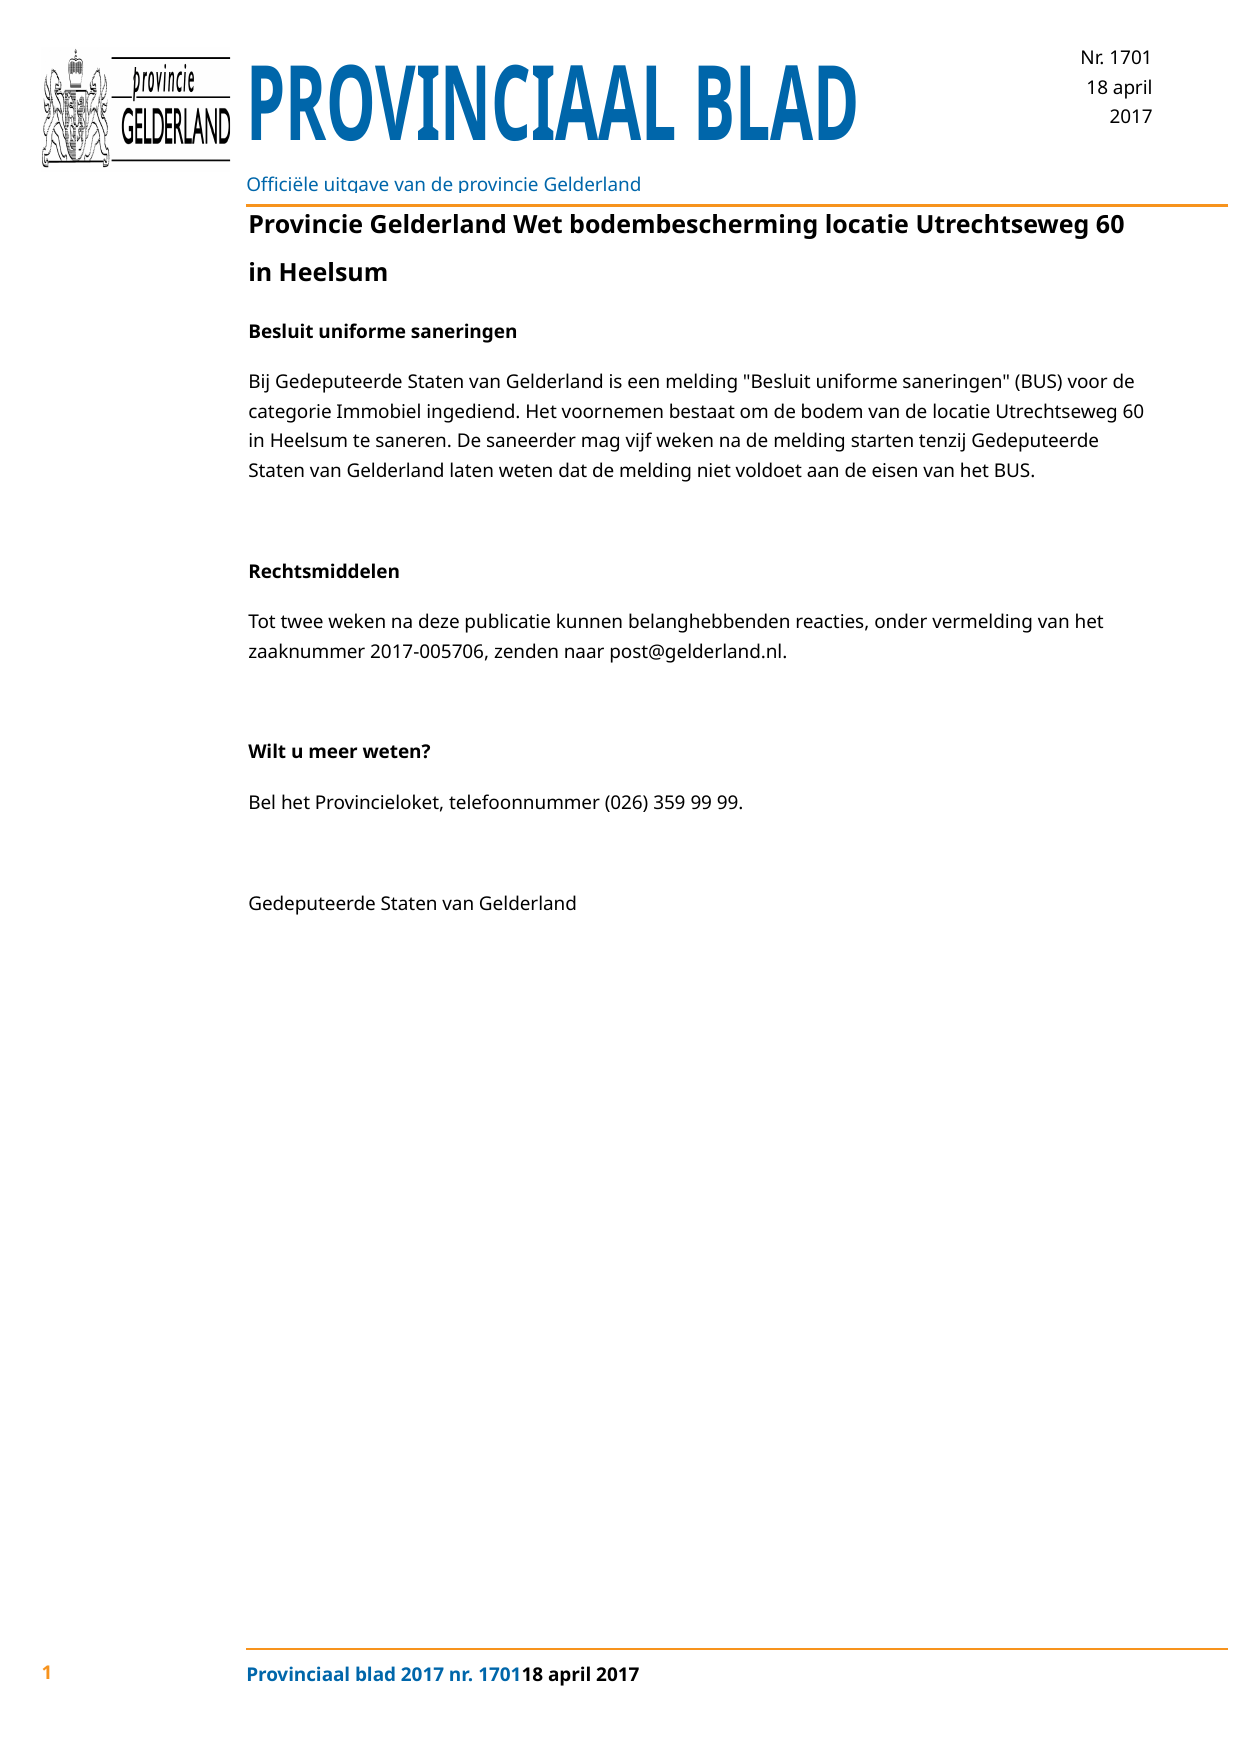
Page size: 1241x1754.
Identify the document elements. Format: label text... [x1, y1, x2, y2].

text Gedeputeerde Staten van Gelderland [248, 890, 1152, 916]
text Besluit uniforme saneringen [248, 318, 1152, 344]
text Wilt u meer weten? [248, 739, 1152, 764]
text Rechtsmiddelen [248, 558, 1152, 584]
text Bij Gedeputeerde Staten van Gelderland is een melding "Besluit uniforme saneringen" (BUS) voor de categorie Immobiel ingediend. Het voornemen bestaat om de bodem van de locatie Utrechtseweg 60 in Heelsum te saneren. De saneerder mag vijf weken na de melding starten tenzij Gedeputeerde Staten van Gelderland laten weten dat de melding niet voldoet aan de eisen van het BUS. [248, 368, 1152, 483]
picture [41, 47, 231, 172]
text Provincie Gelderland Wet bodembescherming locatie Utrechtseweg 60 in Heelsum [248, 207, 1152, 288]
text Bel het Provincieloket, telefoonnummer (026) 359 99 99. [248, 789, 1152, 815]
text Tot twee weken na deze publicatie kunnen belanghebbenden reacties, onder vermelding van het zaaknummer 2017-005706, zenden naar post@gelderland.nl. [248, 608, 1152, 664]
